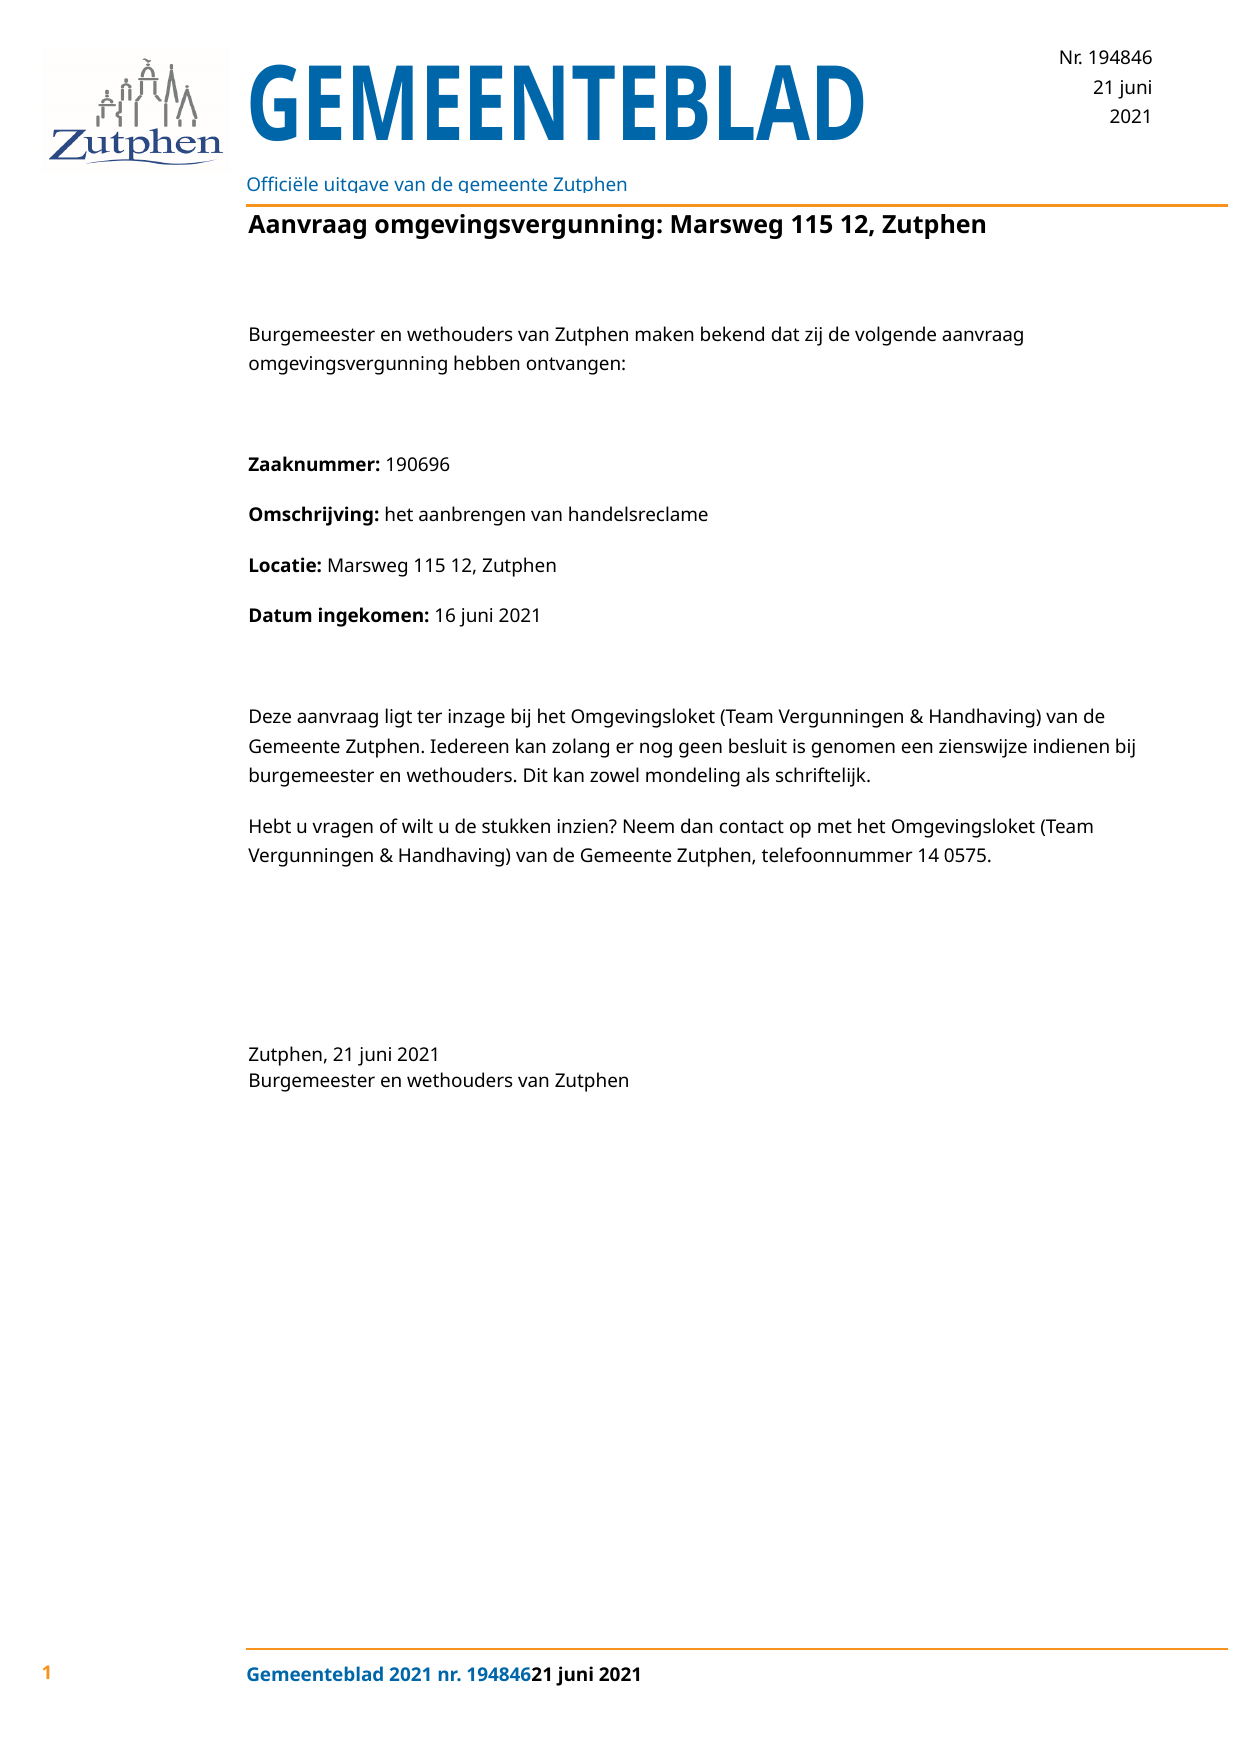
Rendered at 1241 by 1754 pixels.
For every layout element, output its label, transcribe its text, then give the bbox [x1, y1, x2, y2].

text Hebt u vragen of wilt u de stukken inzien? Neem dan contact op met het Omgevingsloket (Team Vergunningen & Handhaving) van de Gemeente Zutphen, telefoonnummer 14 0575. [248, 813, 1152, 868]
text Aanvraag omgevingsvergunning: Marsweg 115 12, Zutphen [248, 207, 1152, 241]
text Zutphen, 21 juni 2021 [248, 1041, 1152, 1067]
text Omschrijving: het aanbrengen van handelsreclame [248, 502, 1152, 527]
text Zaaknummer: 190696 [248, 451, 1152, 477]
text Locatie: Marsweg 115 12, Zutphen [248, 552, 1152, 578]
text Deze aanvraag ligt ter inzage bij het Omgevingsloket (Team Vergunningen & Handhaving) van de Gemeente Zutphen. Iedereen kan zolang er nog geen besluit is genomen een zienswijze indienen bij burgemeester en wethouders. Dit kan zowel mondeling als schriftelijk. [248, 703, 1152, 788]
text Burgemeester en wethouders van Zutphen [248, 1067, 1152, 1093]
picture [41, 47, 231, 172]
text Burgemeester en wethouders van Zutphen maken bekend dat zij de volgende aanvraag omgevingsvergunning hebben ontvangen: [248, 321, 1152, 376]
text Datum ingekomen: 16 juni 2021 [248, 602, 1152, 628]
